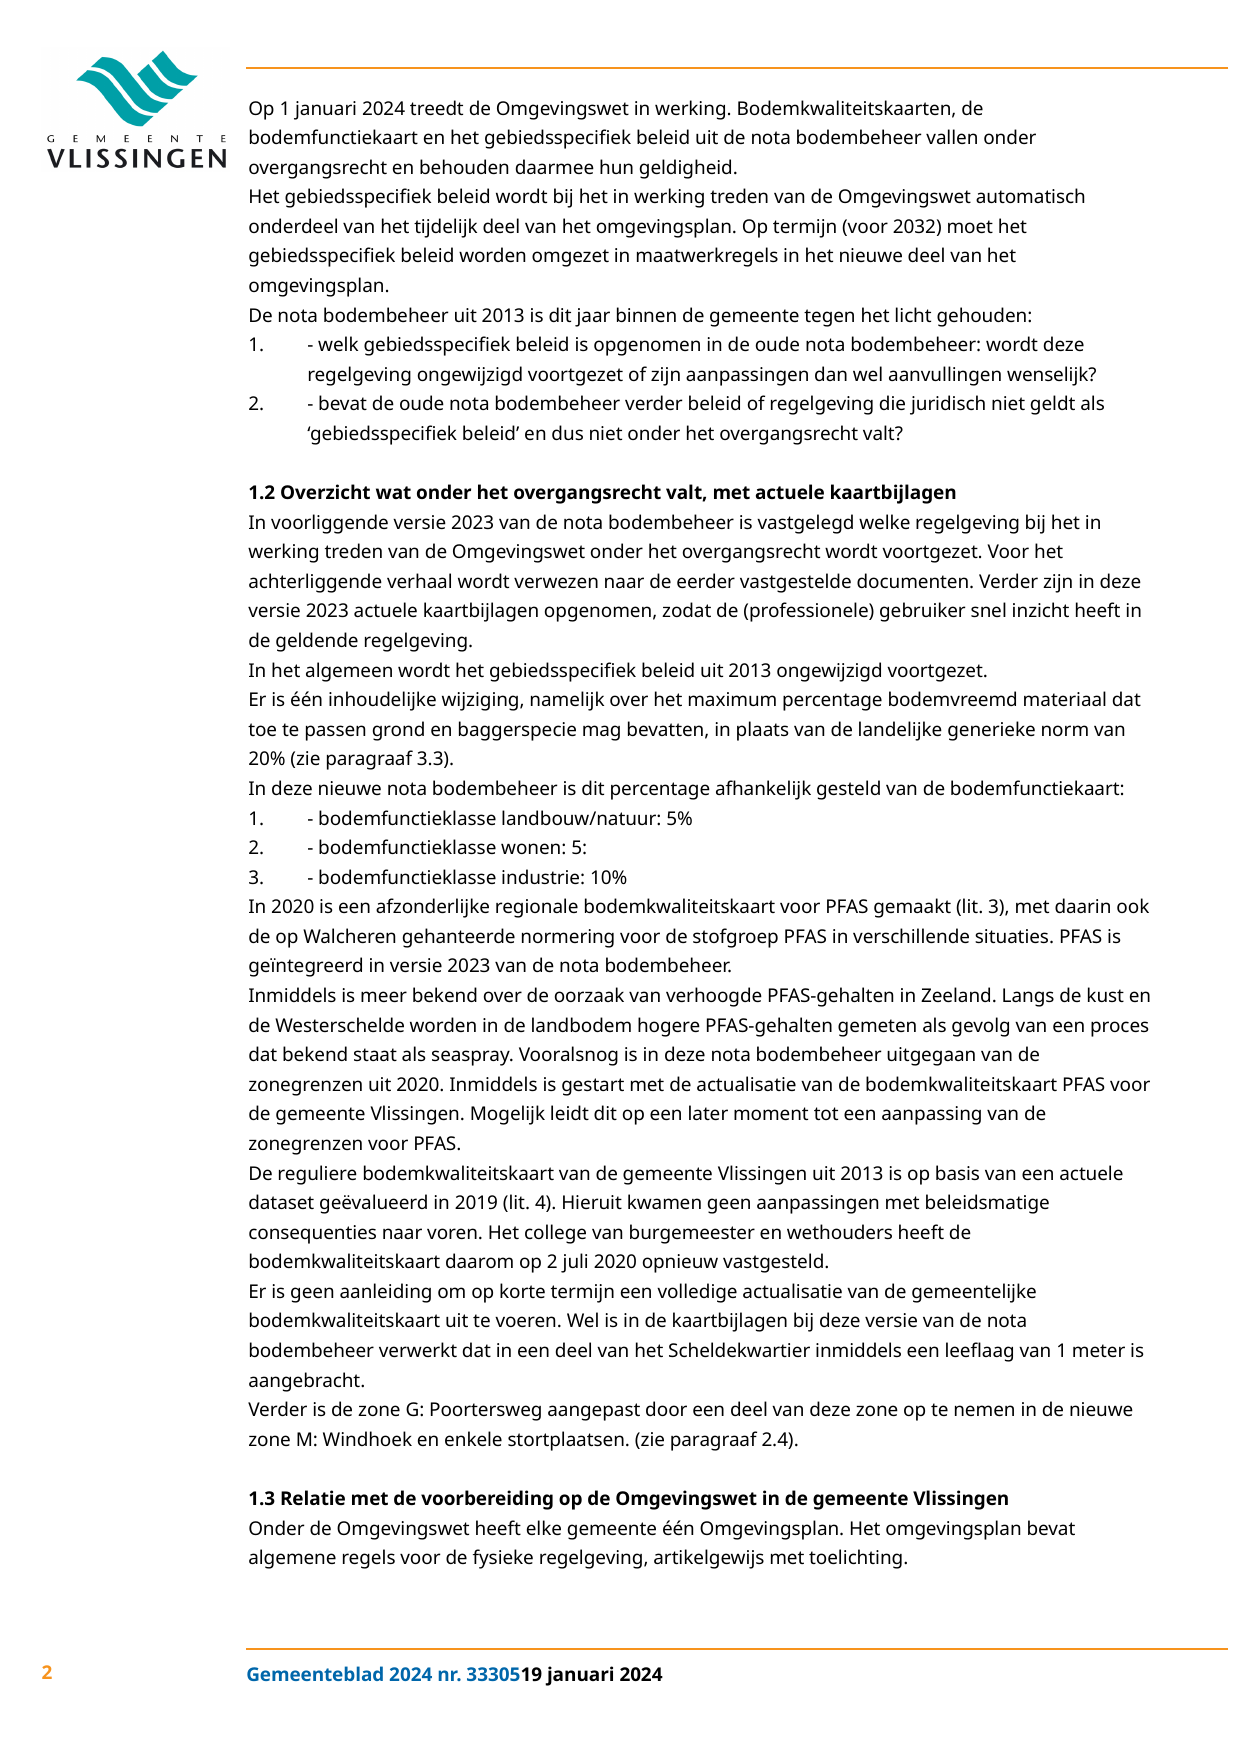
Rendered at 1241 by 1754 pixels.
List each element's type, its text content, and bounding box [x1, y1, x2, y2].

text De nota bodembeheer uit 2013 is dit jaar binnen de gemeente tegen het licht gehouden: [248, 302, 1152, 328]
text Onder de Omgevingswet heeft elke gemeente één Omgevingsplan. Het omgevingsplan bevat algemene regels voor de fysieke regelgeving, artikelgewijs met toelichting. [248, 1515, 1152, 1570]
text Het gebiedsspecifiek beleid wordt bij het in werking treden van de Omgevingswet automatisch onderdeel van het tijdelijk deel van het omgevingsplan. Op termijn (voor 2032) moet het gebiedsspecifiek beleid worden omgezet in maatwerkregels in het nieuwe deel van het omgevingsplan. [248, 183, 1152, 298]
text Er is geen aanleiding om op korte termijn een volledige actualisatie van de gemeentelijke bodemkwaliteitskaart uit te voeren. Wel is in de kaartbijlagen bij deze versie van de nota bodembeheer verwerkt dat in een deel van het Scheldekwartier inmiddels een leeflaag van 1 meter is aangebracht. [248, 1278, 1152, 1393]
picture [41, 47, 231, 172]
text In deze nieuwe nota bodembeheer is dit percentage afhankelijk gesteld van de bodemfunctiekaart: [248, 775, 1152, 801]
text Op 1 januari 2024 treedt de Omgevingswet in werking. Bodemkwaliteitskaarten, de bodemfunctiekaart en het gebiedsspecifiek beleid uit de nota bodembeheer vallen onder overgangsrecht en behouden daarmee hun geldigheid. [248, 95, 1152, 180]
text In voorliggende versie 2023 van de nota bodembeheer is vastgelegd welke regelgeving bij het in werking treden van de Omgevingswet onder het overgangsrecht wordt voortgezet. Voor het achterliggende verhaal wordt verwezen naar de eerder vastgestelde documenten. Verder zijn in deze versie 2023 actuele kaartbijlagen opgenomen, zodat de (professionele) gebruiker snel inzicht heeft in de geldende regelgeving. [248, 509, 1152, 653]
list - bodemfunctieklasse industrie: 10% [248, 864, 1152, 890]
list - welk gebiedsspecifiek beleid is opgenomen in de oude nota bodembeheer: wordt deze regelgeving ongewijzigd voortgezet of zijn aanpassingen dan wel aanvullingen wenselijk? [248, 331, 1152, 387]
text 1.2 Overzicht wat onder het overgangsrecht valt, met actuele kaartbijlagen [248, 479, 1152, 505]
text Er is één inhoudelijke wijziging, namelijk over het maximum percentage bodemvreemd materiaal dat toe te passen grond en baggerspecie mag bevatten, in plaats van de landelijke generieke norm van 20% (zie paragraaf 3.3). [248, 686, 1152, 771]
list - bodemfunctieklasse wonen: 5: [248, 834, 1152, 860]
text Inmiddels is meer bekend over de oorzaak van verhoogde PFAS-gehalten in Zeeland. Langs de kust en de Westerschelde worden in de landbodem hogere PFAS-gehalten gemeten als gevolg van een proces dat bekend staat als seaspray. Vooralsnog is in deze nota bodembeheer uitgegaan van de zonegrenzen uit 2020. Inmiddels is gestart met de actualisatie van de bodemkwaliteitskaart PFAS voor de gemeente Vlissingen. Mogelijk leidt dit op een later moment tot een aanpassing van de zonegrenzen voor PFAS. [248, 982, 1152, 1156]
text In het algemeen wordt het gebiedsspecifiek beleid uit 2013 ongewijzigd voortgezet. [248, 657, 1152, 683]
list - bevat de oude nota bodembeheer verder beleid of regelgeving die juridisch niet geldt als ‘gebiedsspecifiek beleid’ en dus niet onder het overgangsrecht valt? [248, 391, 1152, 446]
text Verder is de zone G: Poortersweg aangepast door een deel van deze zone op te nemen in de nieuwe zone M: Windhoek en enkele stortplaatsen. (zie paragraaf 2.4). [248, 1396, 1152, 1452]
text In 2020 is een afzonderlijke regionale bodemkwaliteitskaart voor PFAS gemaakt (lit. 3), met daarin ook de op Walcheren gehanteerde normering voor de stofgroep PFAS in verschillende situaties. PFAS is geïntegreerd in versie 2023 van de nota bodembeheer. [248, 893, 1152, 978]
text De reguliere bodemkwaliteitskaart van de gemeente Vlissingen uit 2013 is op basis van een actuele dataset geëvalueerd in 2019 (lit. 4). Hieruit kwamen geen aanpassingen met beleidsmatige consequenties naar voren. Het college van burgemeester en wethouders heeft de bodemkwaliteitskaart daarom op 2 juli 2020 opnieuw vastgesteld. [248, 1160, 1152, 1274]
text 1.3 Relatie met de voorbereiding op de Omgevingswet in de gemeente Vlissingen [248, 1485, 1152, 1511]
list - bodemfunctieklasse landbouw/natuur: 5% [248, 805, 1152, 831]
